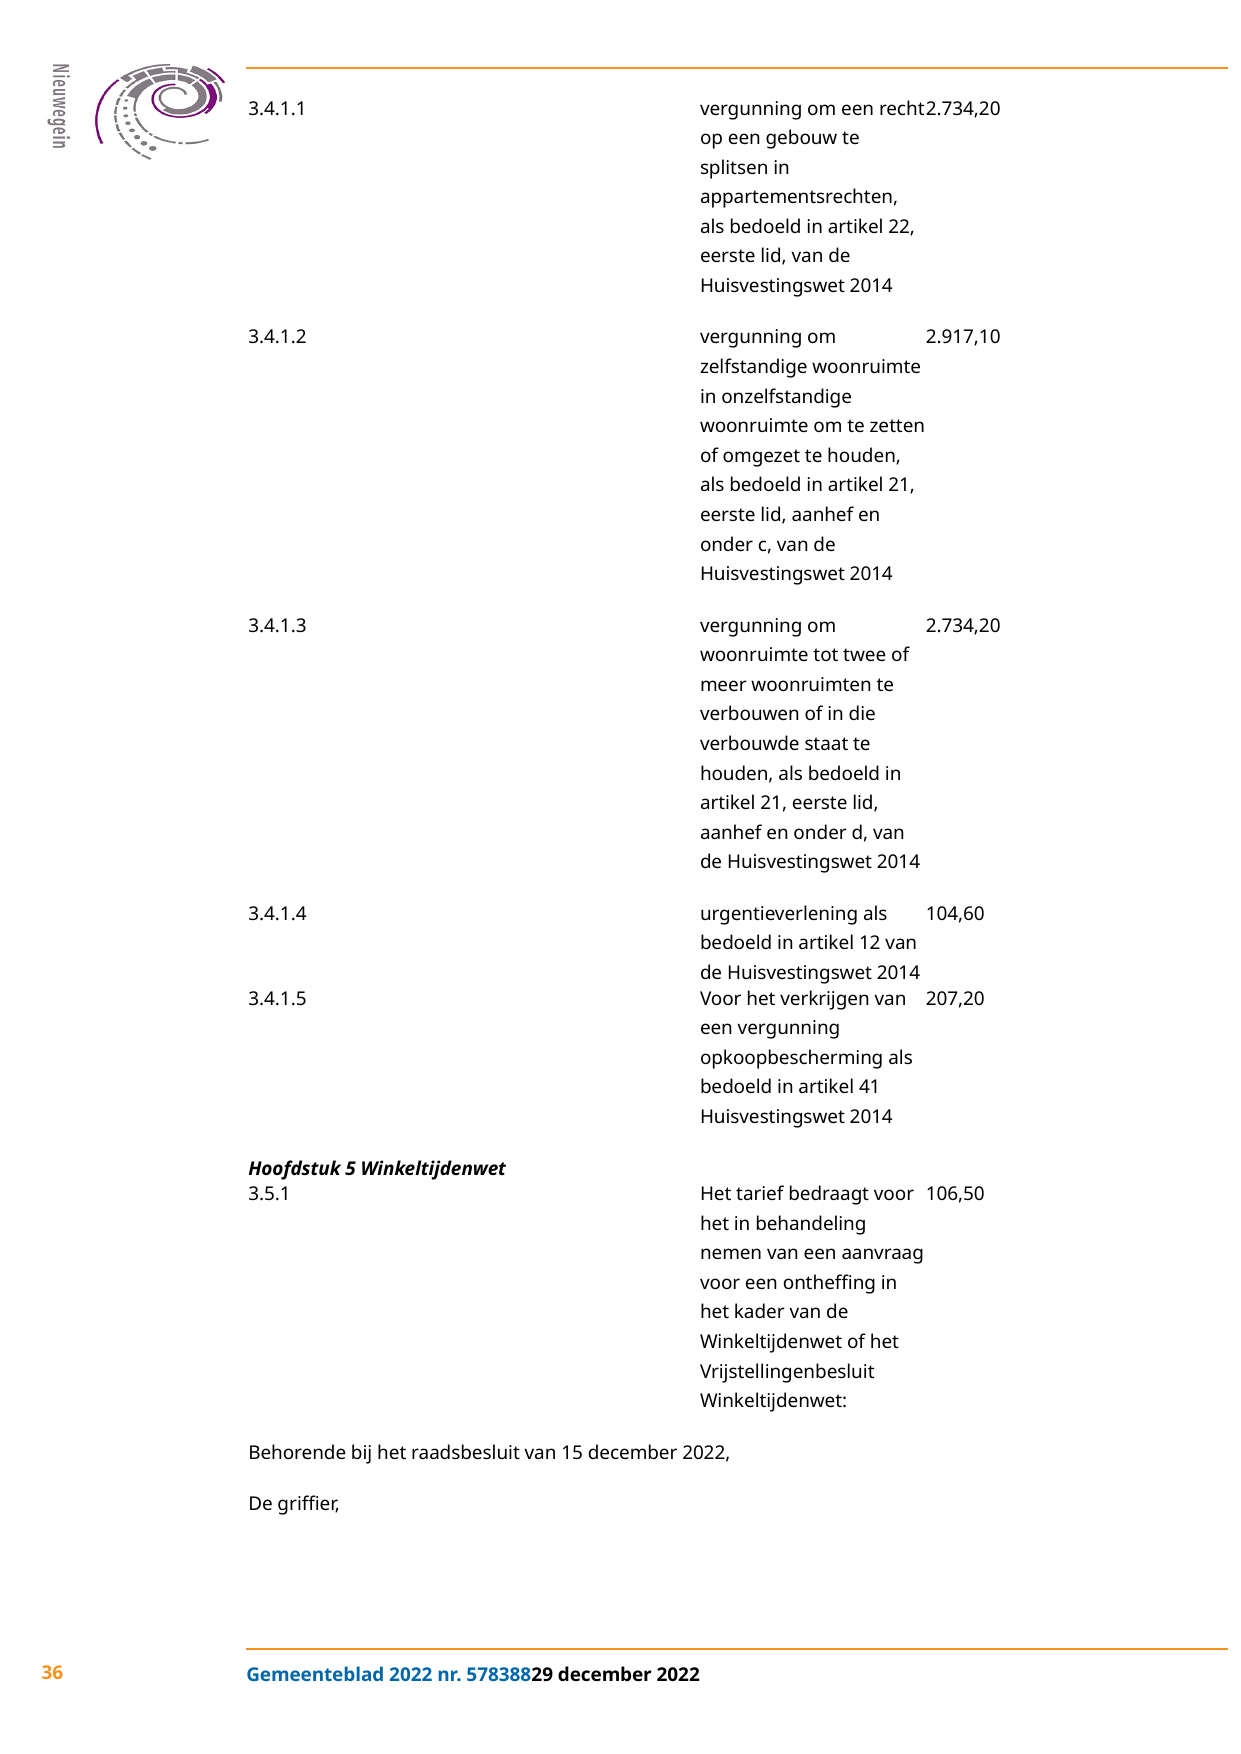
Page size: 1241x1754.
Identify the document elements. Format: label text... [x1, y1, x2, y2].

table_cell 3.5.1 [248, 1180, 700, 1413]
table_cell [926, 1155, 1152, 1180]
table_cell 3.4.1.1 [248, 95, 700, 298]
table_cell [926, 298, 1152, 324]
table_cell 2.734,20 [926, 95, 1152, 298]
table_cell [700, 298, 926, 324]
table_cell urgentieverlening als bedoeld in artikel 12 van de Huisvestingswet 2014 [700, 900, 926, 985]
table_cell vergunning om woonruimte tot twee of meer woonruimten te verbouwen of in die verbouwde staat te houden, als bedoeld in artikel 21, eerste lid, aanhef en onder d, van de Huisvestingswet 2014 [700, 612, 926, 874]
picture [41, 47, 231, 172]
table_cell 3.4.1.5 [248, 985, 700, 1129]
table_cell [926, 1413, 1152, 1439]
table_cell [248, 1413, 700, 1439]
table_cell 3.4.1.3 [248, 612, 700, 874]
table_cell 3.4.1.4 [248, 900, 700, 985]
table_cell [926, 1465, 1152, 1490]
table_cell [926, 874, 1152, 900]
table_cell De griffier, [248, 1490, 926, 1516]
table_cell 3.4.1.2 [248, 324, 700, 586]
table_cell [926, 1490, 1152, 1516]
table_cell [248, 298, 700, 324]
table_cell [926, 1439, 1152, 1465]
table_cell 207,20 [926, 985, 1152, 1129]
table_cell Het tarief bedraagt voor het in behandeling nemen van een aanvraag voor een ontheffing in het kader van de Winkeltijdenwet of het Vrijstellingenbesluit Winkeltijdenwet: [700, 1180, 926, 1413]
table_cell [700, 586, 926, 612]
table_cell 104,60 [926, 900, 1152, 985]
table_cell [248, 586, 700, 612]
table_cell 2.917,10 [926, 324, 1152, 586]
table_cell Behorende bij het raadsbesluit van 15 december 2022, [248, 1439, 926, 1465]
table_cell 106,50 [926, 1180, 1152, 1413]
table_cell vergunning om een recht op een gebouw te splitsen in appartementsrechten, als bedoeld in artikel 22, eerste lid, van de Huisvestingswet 2014 [700, 95, 926, 298]
table_cell [700, 1413, 926, 1439]
table_cell Voor het verkrijgen van een vergunning opkoopbescherming als bedoeld in artikel 41 Huisvestingswet 2014 [700, 985, 926, 1129]
table_cell Hoofdstuk 5 Winkeltijdenwet [248, 1155, 926, 1180]
table_cell vergunning om zelfstandige woonruimte in onzelfstandige woonruimte om te zetten of omgezet te houden, als bedoeld in artikel 21, eerste lid, aanhef en onder c, van de Huisvestingswet 2014 [700, 324, 926, 586]
table_cell [700, 874, 926, 900]
table_cell [248, 1465, 926, 1490]
table_cell [248, 1129, 1152, 1155]
table_cell 2.734,20 [926, 612, 1152, 874]
table_cell [248, 874, 700, 900]
table_cell [926, 586, 1152, 612]
